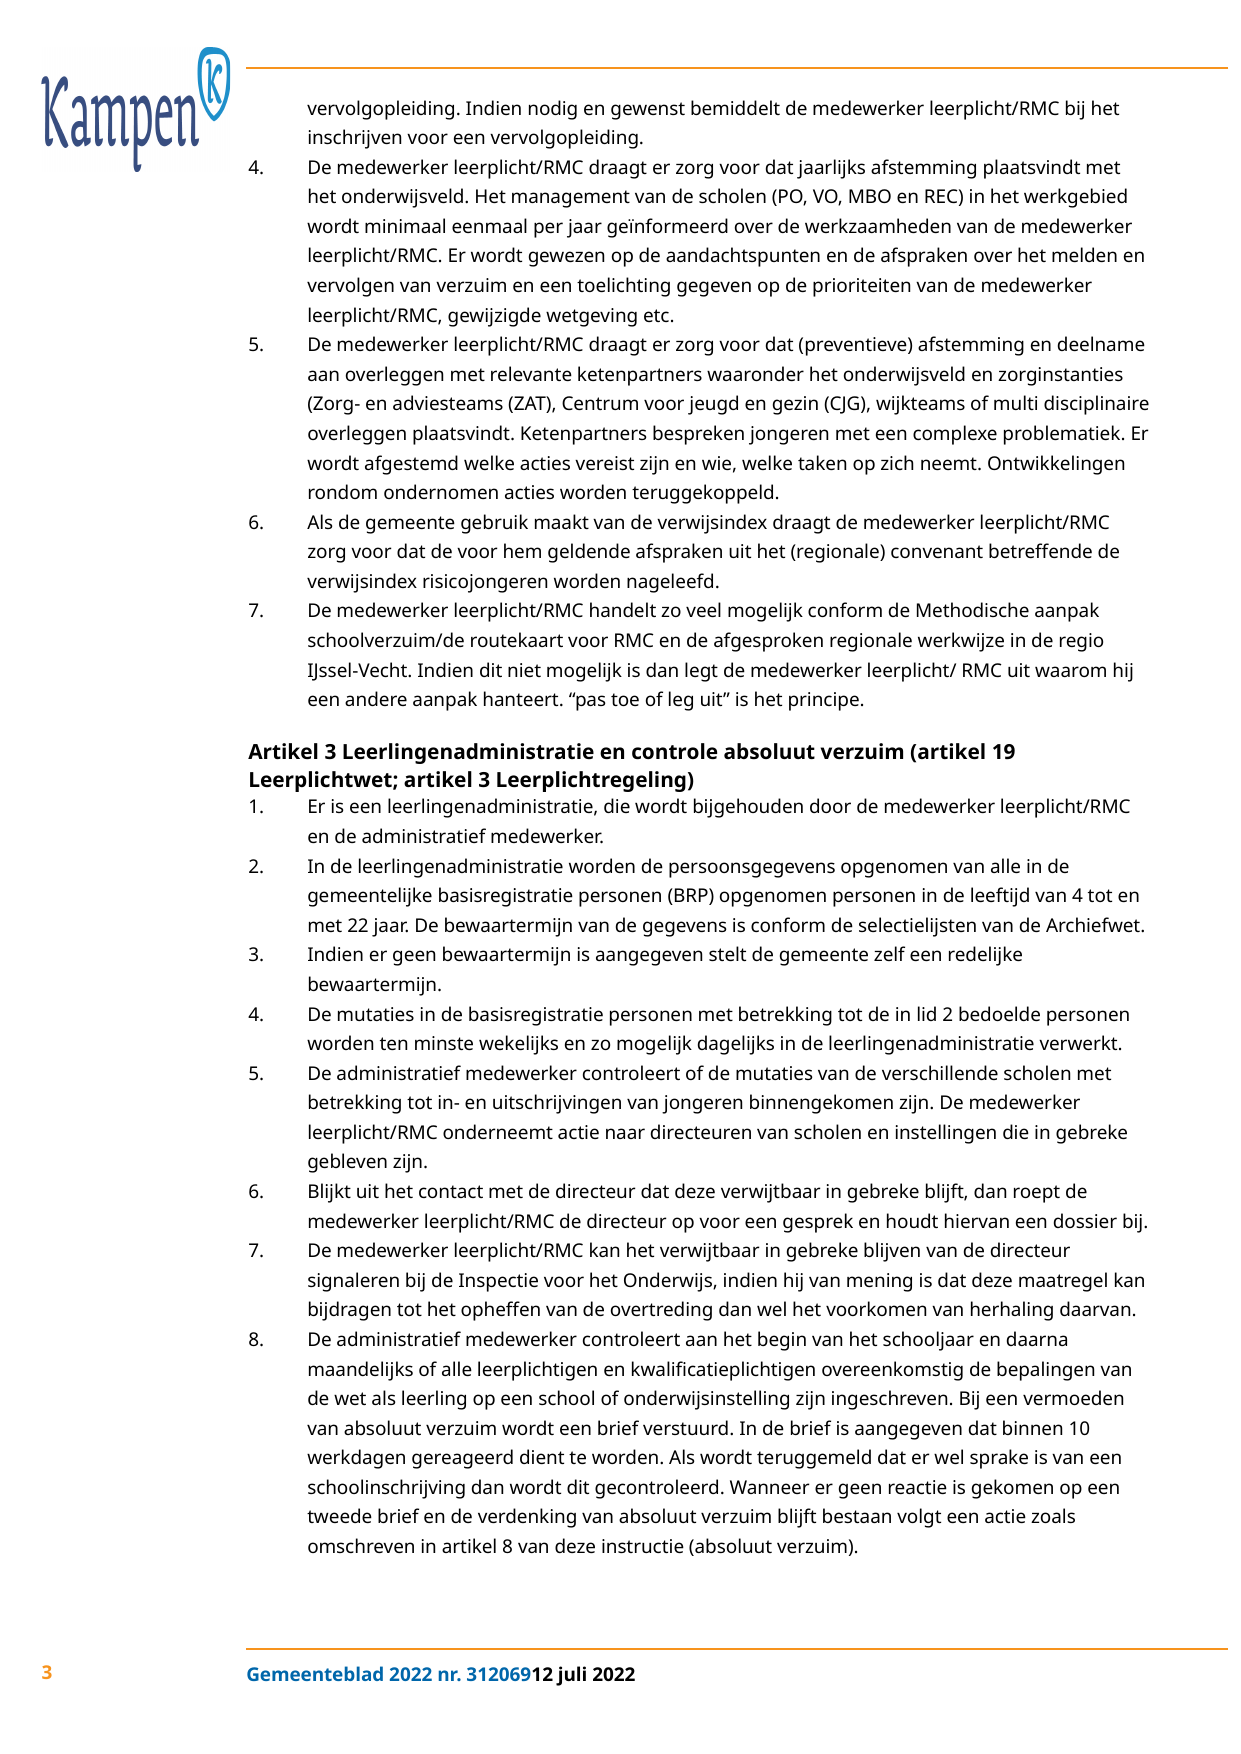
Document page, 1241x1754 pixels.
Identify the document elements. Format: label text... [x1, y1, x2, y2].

list In de leerlingenadministratie worden de persoonsgegevens opgenomen van alle in de gemeentelijke basisregistratie personen (BRP) opgenomen personen in de leeftijd van 4 tot en met 22 jaar. De bewaartermijn van de gegevens is conform de selectielijsten van de Archiefwet. [248, 853, 1152, 938]
list Indien er geen bewaartermijn is aangegeven stelt de gemeente zelf een redelijke bewaartermijn. [248, 942, 1152, 997]
list vervolgopleiding. Indien nodig en gewenst bemiddelt de medewerker leerplicht/RMC bij het inschrijven voor een vervolgopleiding. [248, 95, 1152, 150]
list De mutaties in de basisregistratie personen met betrekking tot de in lid 2 bedoelde personen worden ten minste wekelijks en zo mogelijk dagelijks in de leerlingenadministratie verwerkt. [248, 1001, 1152, 1056]
list De medewerker leerplicht/RMC draagt er zorg voor dat jaarlijks afstemming plaatsvindt met het onderwijsveld. Het management van de scholen (PO, VO, MBO en REC) in het werkgebied wordt minimaal eenmaal per jaar geïnformeerd over de werkzaamheden van de medewerker leerplicht/RMC. Er wordt gewezen op de aandachtspunten en de afspraken over het melden en vervolgen van verzuim en een toelichting gegeven op de prioriteiten van de medewerker leerplicht/RMC, gewijzigde wetgeving etc. [248, 154, 1152, 328]
picture [41, 47, 231, 172]
list De administratief medewerker controleert of de mutaties van de verschillende scholen met betrekking tot in- en uitschrijvingen van jongeren binnengekomen zijn. De medewerker leerplicht/RMC onderneemt actie naar directeuren van scholen en instellingen die in gebreke gebleven zijn. [248, 1060, 1152, 1174]
list De medewerker leerplicht/RMC kan het verwijtbaar in gebreke blijven van de directeur signaleren bij de Inspectie voor het Onderwijs, indien hij van mening is dat deze maatregel kan bijdragen tot het opheffen van de overtreding dan wel het voorkomen van herhaling daarvan. [248, 1237, 1152, 1322]
list De medewerker leerplicht/RMC draagt er zorg voor dat (preventieve) afstemming en deelname aan overleggen met relevante ketenpartners waaronder het onderwijsveld en zorginstanties (Zorg- en adviesteams (ZAT), Centrum voor jeugd en gezin (CJG), wijkteams of multi disciplinaire overleggen plaatsvindt. Ketenpartners bespreken jongeren met een complexe problematiek. Er wordt afgestemd welke acties vereist zijn en wie, welke taken op zich neemt. Ontwikkelingen rondom ondernomen acties worden teruggekoppeld. [248, 331, 1152, 505]
list Als de gemeente gebruik maakt van de verwijsindex draagt de medewerker leerplicht/RMC zorg voor dat de voor hem geldende afspraken uit het (regionale) convenant betreffende de verwijsindex risicojongeren worden nageleefd. [248, 509, 1152, 594]
list Blijkt uit het contact met de directeur dat deze verwijtbaar in gebreke blijft, dan roept de medewerker leerplicht/RMC de directeur op voor een gesprek en houdt hiervan een dossier bij. [248, 1178, 1152, 1234]
list De administratief medewerker controleert aan het begin van het schooljaar en daarna maandelijks of alle leerplichtigen en kwalificatieplichtigen overeenkomstig de bepalingen van de wet als leerling op een school of onderwijsinstelling zijn ingeschreven. Bij een vermoeden van absoluut verzuim wordt een brief verstuurd. In de brief is aangegeven dat binnen 10 werkdagen gereageerd dient te worden. Als wordt teruggemeld dat er wel sprake is van een schoolinschrijving dan wordt dit gecontroleerd. Wanneer er geen reactie is gekomen op een tweede brief en de verdenking van absoluut verzuim blijft bestaan volgt een actie zoals omschreven in artikel 8 van deze instructie (absoluut verzuim). [248, 1326, 1152, 1559]
text Artikel 3 Leerlingenadministratie en controle absoluut verzuim (artikel 19 Leerplichtwet; artikel 3 Leerplichtregeling) [248, 737, 1152, 794]
list De medewerker leerplicht/RMC handelt zo veel mogelijk conform de Methodische aanpak schoolverzuim/de routekaart voor RMC en de afgesproken regionale werkwijze in de regio IJssel-Vecht. Indien dit niet mogelijk is dan legt de medewerker leerplicht/ RMC uit waarom hij een andere aanpak hanteert. “pas toe of leg uit” is het principe. [248, 598, 1152, 712]
list Er is een leerlingenadministratie, die wordt bijgehouden door de medewerker leerplicht/RMC en de administratief medewerker. [248, 794, 1152, 849]
